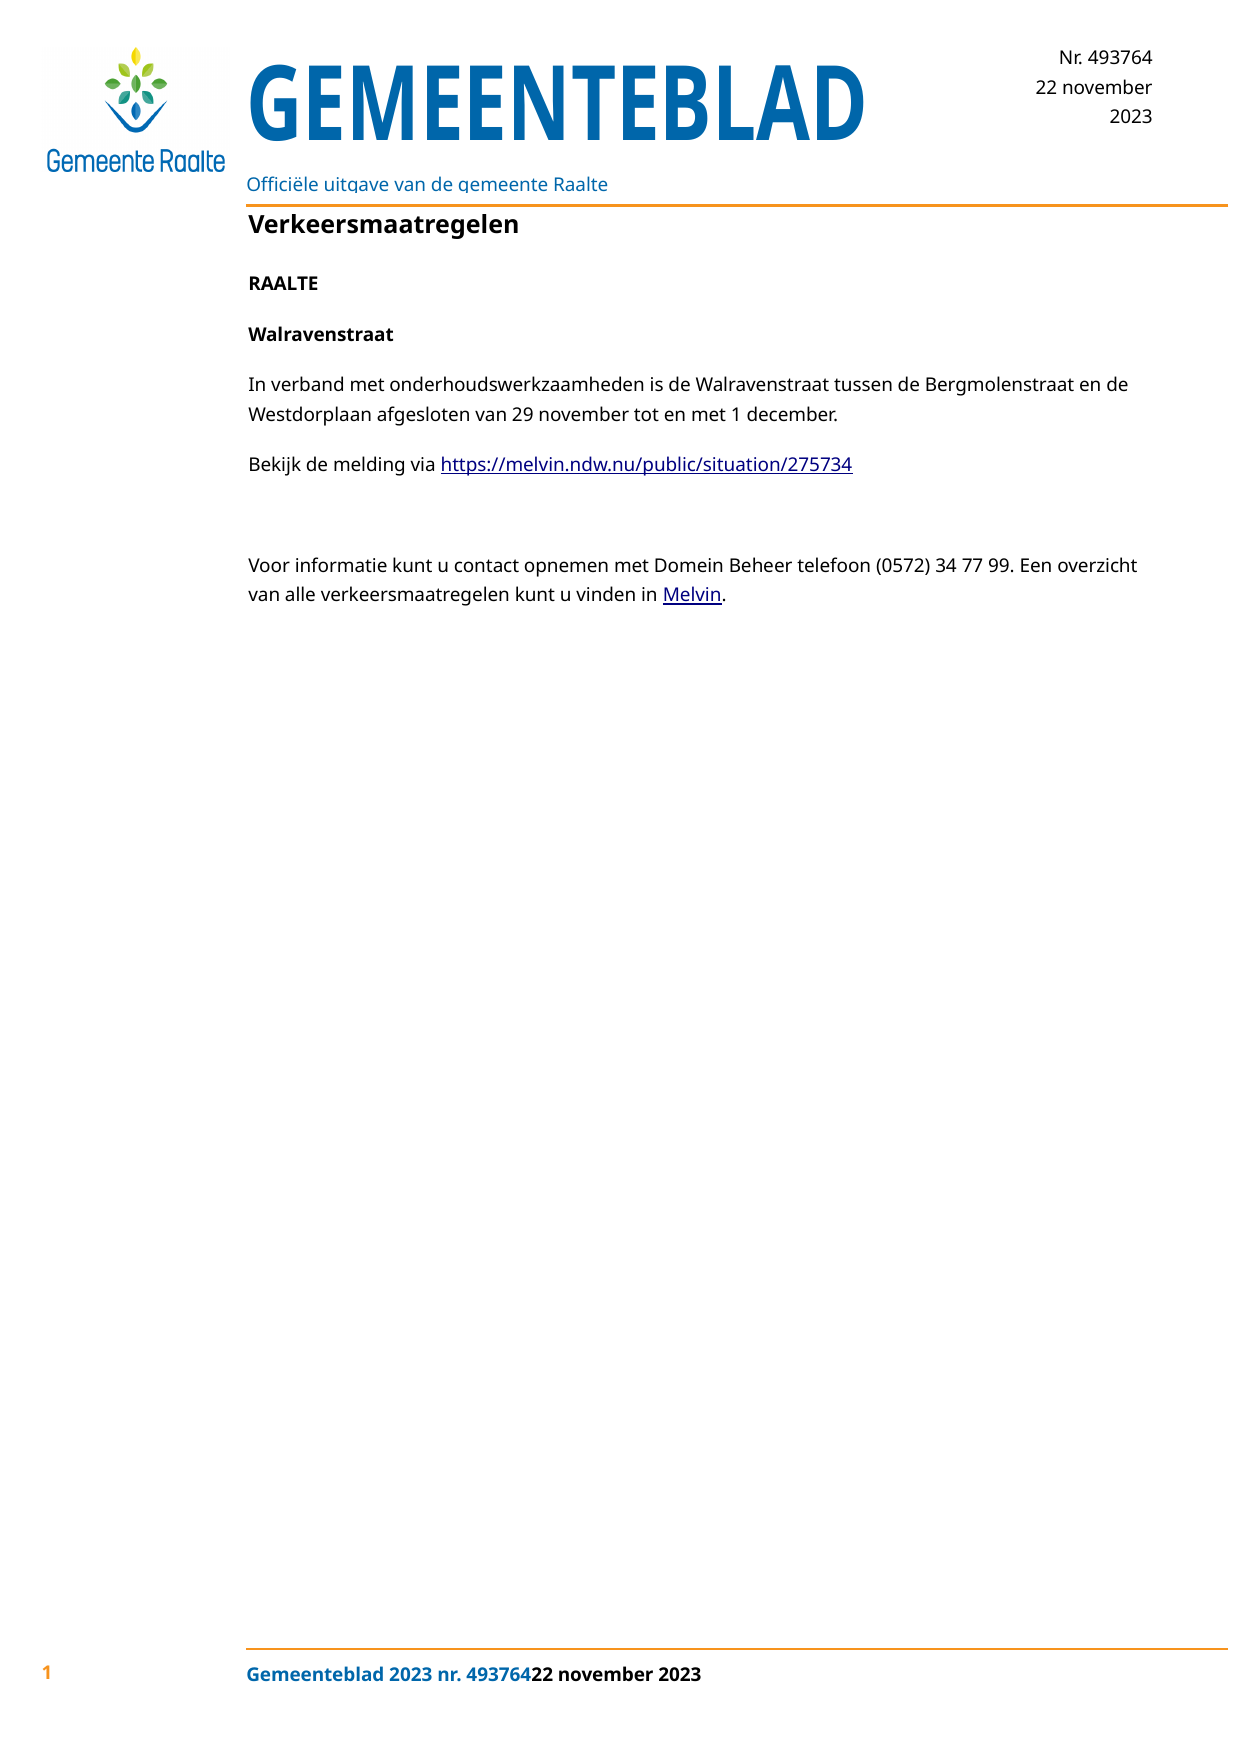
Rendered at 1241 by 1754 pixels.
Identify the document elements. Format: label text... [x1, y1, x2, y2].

text In verband met onderhoudswerkzaamheden is de Walravenstraat tussen de Bergmolenstraat en de Westdorplaan afgesloten van 29 november tot en met 1 december. [248, 371, 1152, 426]
text Voor informatie kunt u contact opnemen met Domein Beheer telefoon (0572) 34 77 99. Een overzicht van alle verkeersmaatregelen kunt u vinden in Melvin. [248, 552, 1152, 607]
text Walravenstraat [248, 321, 1152, 346]
text Bekijk de melding via https://melvin.ndw.nu/public/situation/275734 [248, 451, 1152, 477]
picture [41, 47, 231, 172]
text RAALTE [248, 270, 1152, 296]
text Verkeersmaatregelen [248, 207, 1152, 241]
